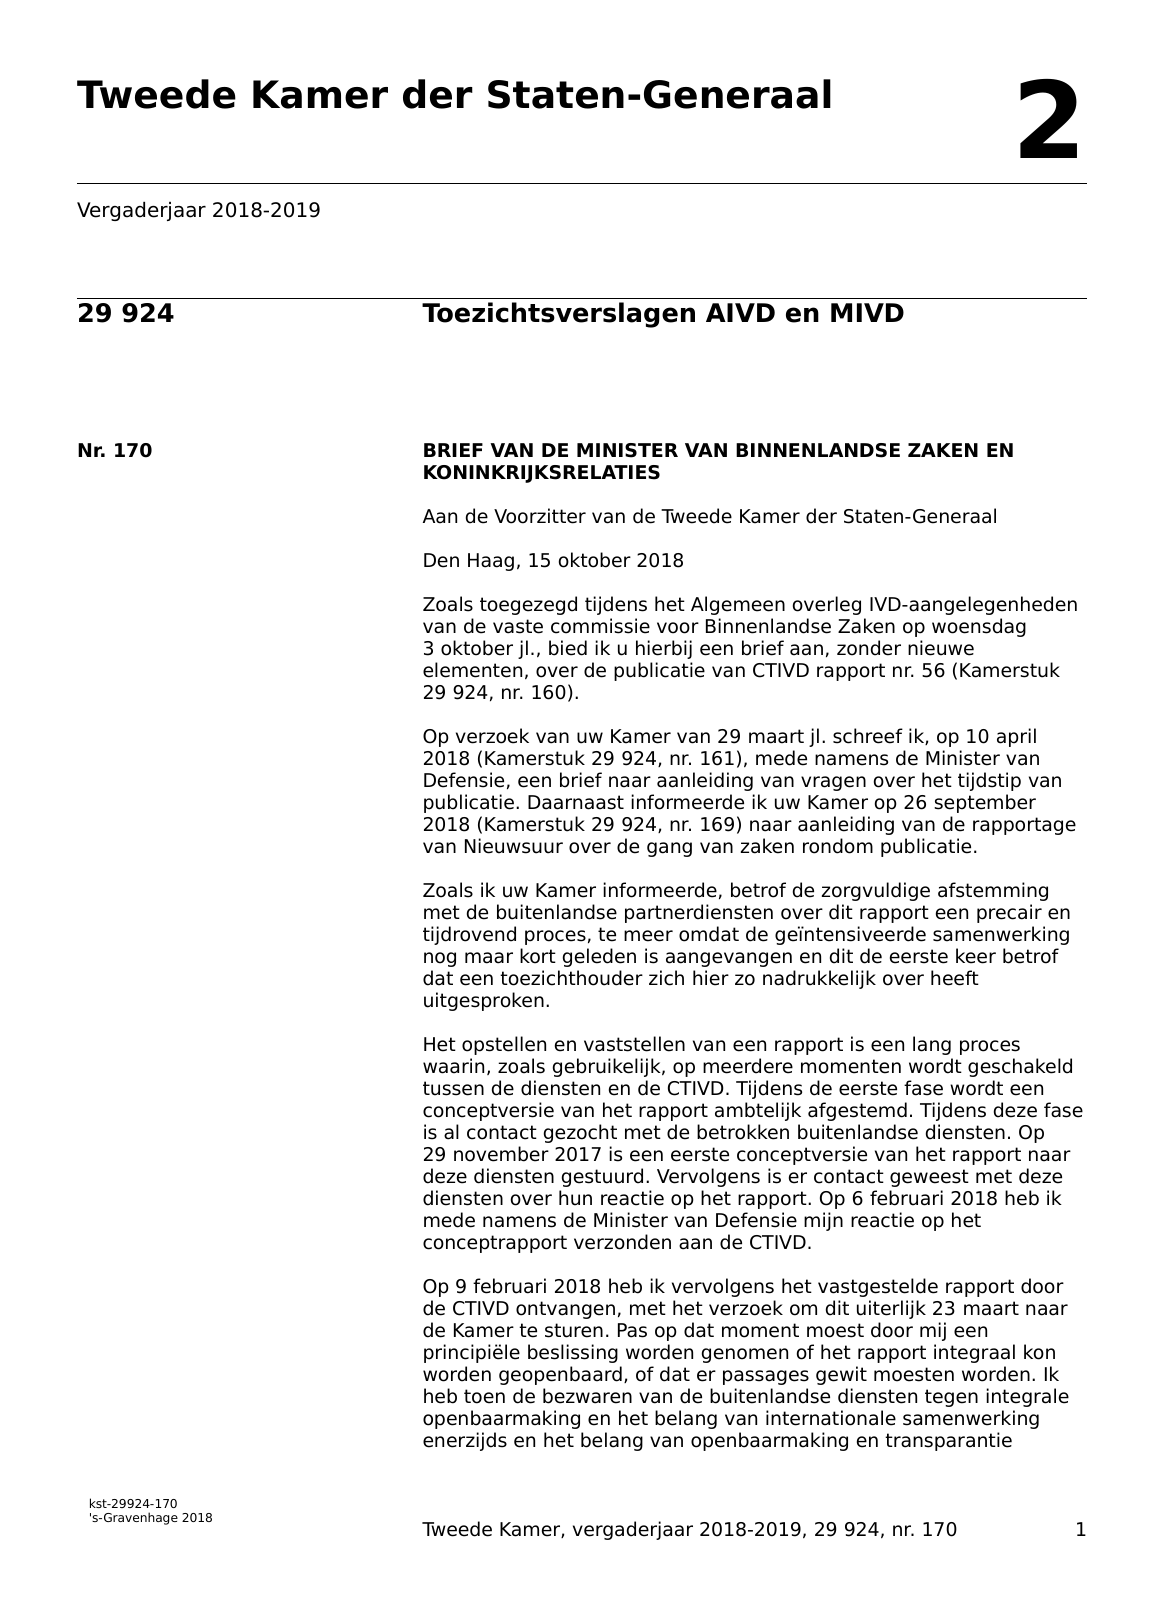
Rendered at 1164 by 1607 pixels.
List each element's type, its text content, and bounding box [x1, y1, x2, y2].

text Het opstellen en vaststellen van een rapport is een lang proces waarin, zoals gebruikelijk, op meerdere momenten wordt geschakeld tussen de diensten en de CTIVD. Tijdens de eerste fase wordt een conceptversie van het rapport ambtelijk afgestemd. Tijdens deze fase is al contact gezocht met de betrokken buitenlandse diensten. Op 29 november 2017 is een eerste conceptversie van het rapport naar deze diensten gestuurd. Vervolgens is er contact geweest met deze diensten over hun reactie op het rapport. Op 6 februari 2018 heb ik mede namens de Minister van Defensie mijn reactie op het conceptrapport verzonden aan de CTIVD. [422, 1034, 1087, 1254]
table_header Tweede Kamer der Staten-Generaal [77, 59, 886, 183]
table_header 2 [886, 59, 1087, 183]
text Op 9 februari 2018 heb ik vervolgens het vastgestelde rapport door de CTIVD ontvangen, met het verzoek om dit uiterlijk 23 maart naar de Kamer te sturen. Pas op dat moment moest door mij een principiële beslissing worden genomen of het rapport integraal kon worden geopenbaard, of dat er passages gewit moesten worden. Ik heb toen de bezwaren van de buitenlandse diensten tegen integrale openbaarmaking en het belang van internationale samenwerking enerzijds en het belang van openbaarmaking en transparantie [422, 1276, 1087, 1452]
text Zoals ik uw Kamer informeerde, betrof de zorgvuldige afstemming met de buitenlandse partnerdiensten over dit rapport een precair en tijdrovend proces, te meer omdat de geïntensiveerde samenwerking nog maar kort geleden is aangevangen en dit de eerste keer betrof dat een toezichthouder zich hier zo nadrukkelijk over heeft uitgesproken. [422, 880, 1087, 1012]
text Zoals toegezegd tijdens het Algemeen overleg IVD-aangelegenheden van de vaste commissie voor Binnenlandse Zaken op woensdag 3 oktober jl., bied ik u hierbij een brief aan, zonder nieuwe elementen, over de publicatie van CTIVD rapport nr. 56 (Kamerstuk 29 924, nr. 160). [422, 594, 1087, 704]
text 's-Gravenhage 2018 [88, 1511, 323, 1525]
text Den Haag, 15 oktober 2018 [422, 550, 1087, 572]
text Aan de Voorzitter van de Tweede Kamer der Staten-Generaal [422, 506, 1087, 528]
table_cell Vergaderjaar 2018-2019 [77, 184, 1087, 298]
text Op verzoek van uw Kamer van 29 maart jl. schreef ik, op 10 april 2018 (Kamerstuk 29 924, nr. 161), mede namens de Minister van Defensie, een brief naar aanleiding van vragen over het tijdstip van publicatie. Daarnaast informeerde ik uw Kamer op 26 september 2018 (Kamerstuk 29 924, nr. 169) naar aanleiding van de rapportage van Nieuwsuur over de gang van zaken rondom publicatie. [422, 726, 1087, 858]
subtitle Nr. 170 BRIEF VAN DE MINISTER VAN BINNENLANDSE ZAKEN EN KONINKRIJKSRELATIES [77, 440, 1087, 484]
subtitle 29 924 Toezichtsverslagen AIVD en MIVD [77, 299, 1087, 329]
text kst-29924-170 [88, 1497, 323, 1511]
